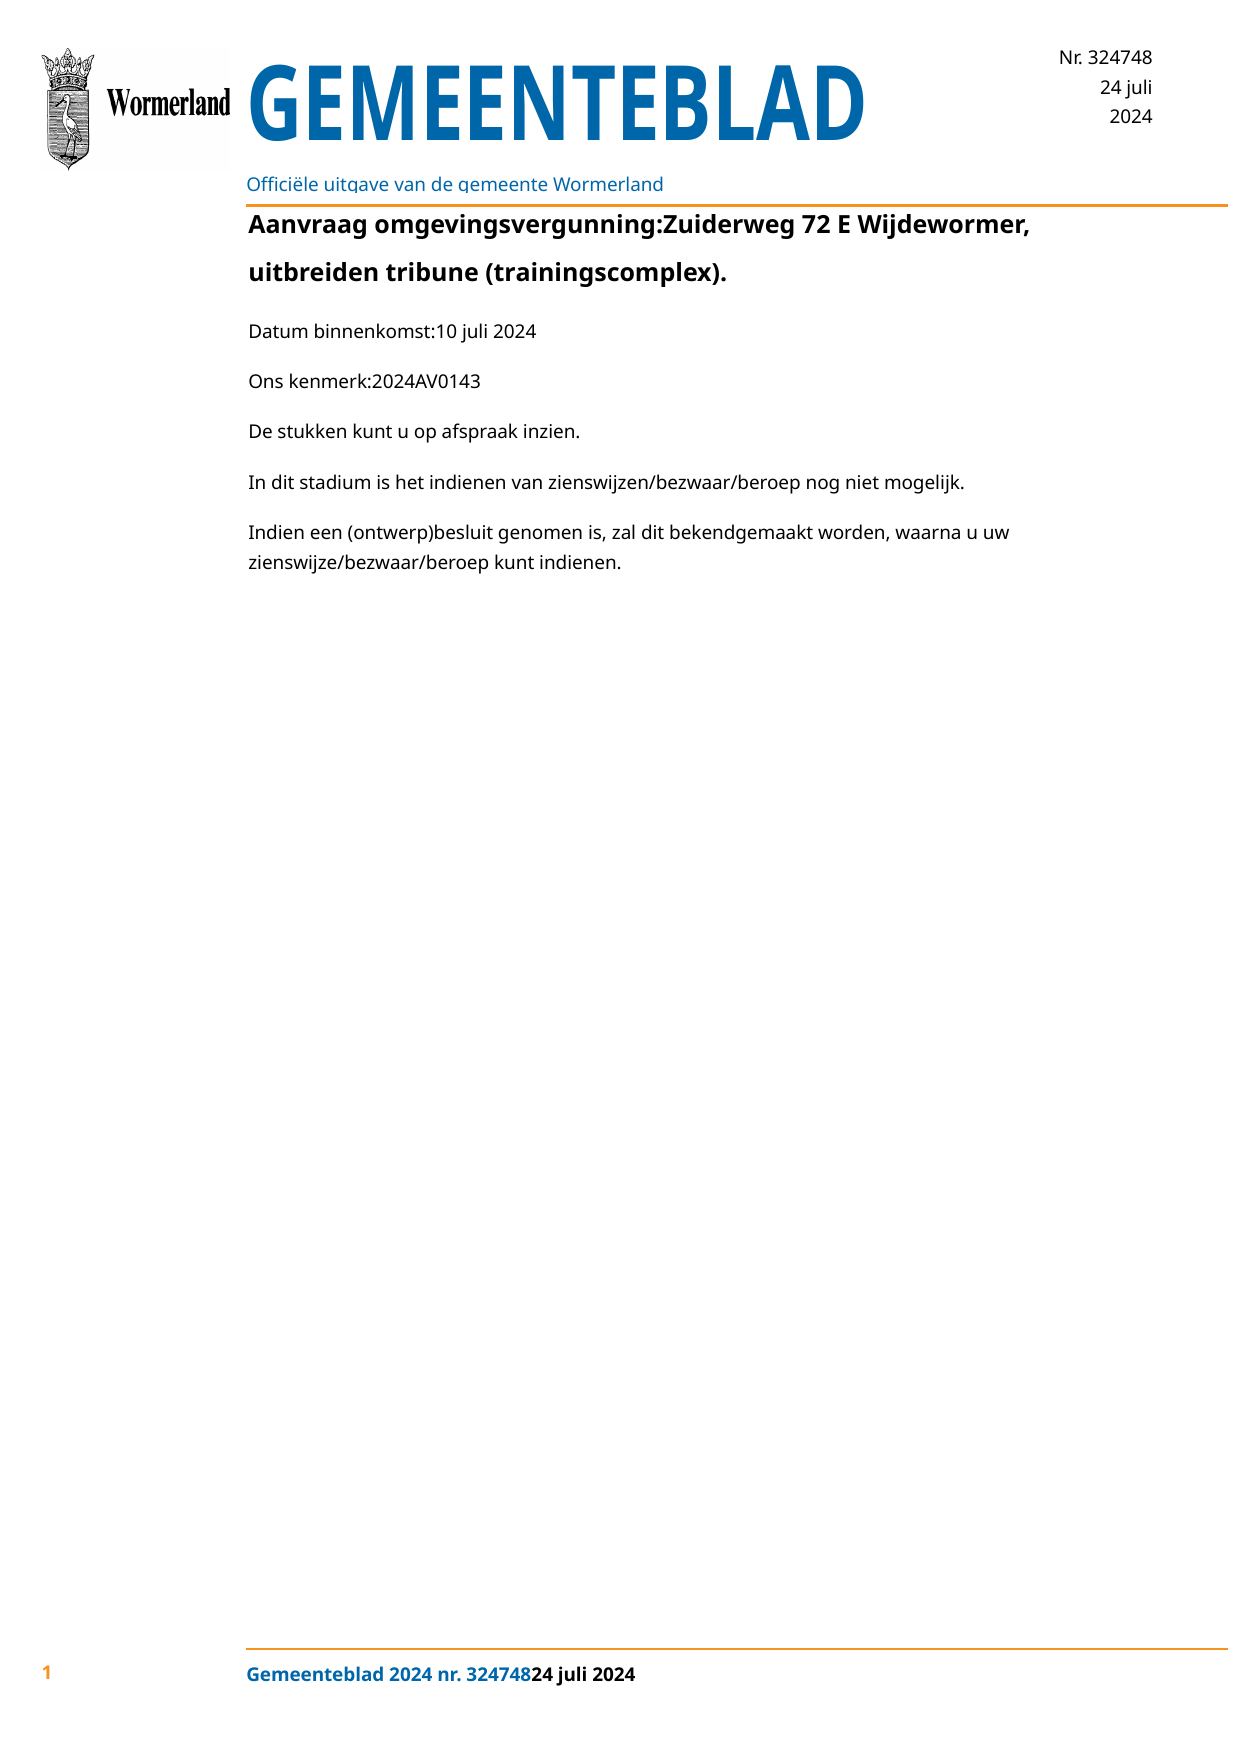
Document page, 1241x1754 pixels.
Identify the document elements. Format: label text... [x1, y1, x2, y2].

picture [41, 47, 231, 172]
text Datum binnenkomst:10 juli 2024 [248, 318, 1152, 344]
text Aanvraag omgevingsvergunning:Zuiderweg 72 E Wijdewormer, uitbreiden tribune (trainingscomplex). [248, 207, 1152, 288]
text De stukken kunt u op afspraak inzien. [248, 419, 1152, 444]
text Indien een (ontwerp)besluit genomen is, zal dit bekendgemaakt worden, waarna u uw zienswijze/bezwaar/beroep kunt indienen. [248, 519, 1152, 575]
text Ons kenmerk:2024AV0143 [248, 368, 1152, 394]
text In dit stadium is het indienen van zienswijzen/bezwaar/beroep nog niet mogelijk. [248, 469, 1152, 495]
